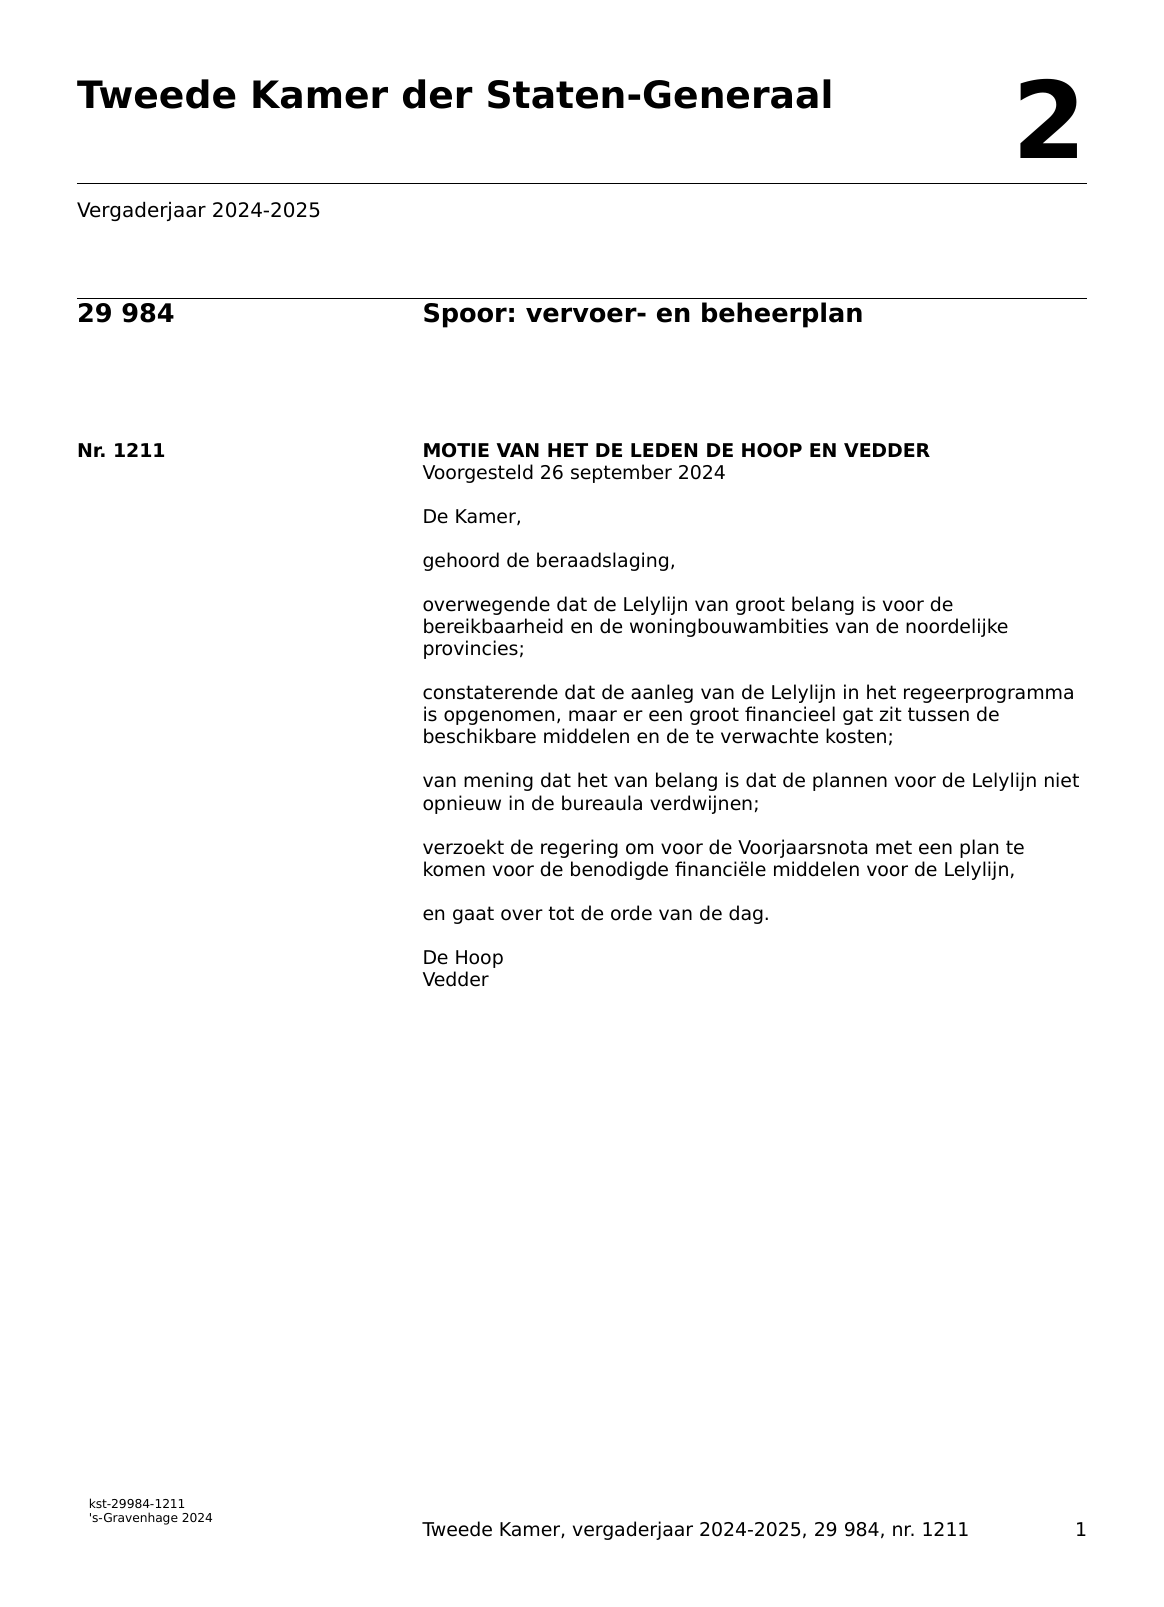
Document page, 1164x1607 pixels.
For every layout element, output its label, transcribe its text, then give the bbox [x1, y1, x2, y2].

text Vedder [422, 969, 1087, 991]
text constaterende dat de aanleg van de Lelylijn in het regeerprogramma is opgenomen, maar er een groot financieel gat zit tussen de beschikbare middelen en de te verwachte kosten; [422, 682, 1087, 748]
subtitle 29 984 Spoor: vervoer- en beheerplan [77, 299, 1087, 329]
text van mening dat het van belang is dat de plannen voor de Lelylijn niet opnieuw in de bureaula verdwijnen; [422, 770, 1087, 814]
text en gaat over tot de orde van de dag. [422, 903, 1087, 925]
table_header 2 [886, 59, 1087, 183]
text gehoord de beraadslaging, [422, 550, 1087, 572]
text De Kamer, [422, 506, 1087, 528]
text overwegende dat de Lelylijn van groot belang is voor de bereikbaarheid en de woningbouwambities van de noordelijke provincies; [422, 594, 1087, 660]
subtitle Nr. 1211 MOTIE VAN HET DE LEDEN DE HOOP EN VEDDER [77, 440, 1087, 462]
table_cell Vergaderjaar 2024-2025 [77, 184, 1087, 298]
text Voorgesteld 26 september 2024 [422, 462, 1087, 484]
text verzoekt de regering om voor de Voorjaarsnota met een plan te komen voor de benodigde financiële middelen voor de Lelylijn, [422, 837, 1087, 881]
text De Hoop [422, 947, 1087, 969]
text kst-29984-1211 [88, 1497, 323, 1511]
text 's-Gravenhage 2024 [88, 1511, 323, 1525]
table_header Tweede Kamer der Staten-Generaal [77, 59, 886, 183]
